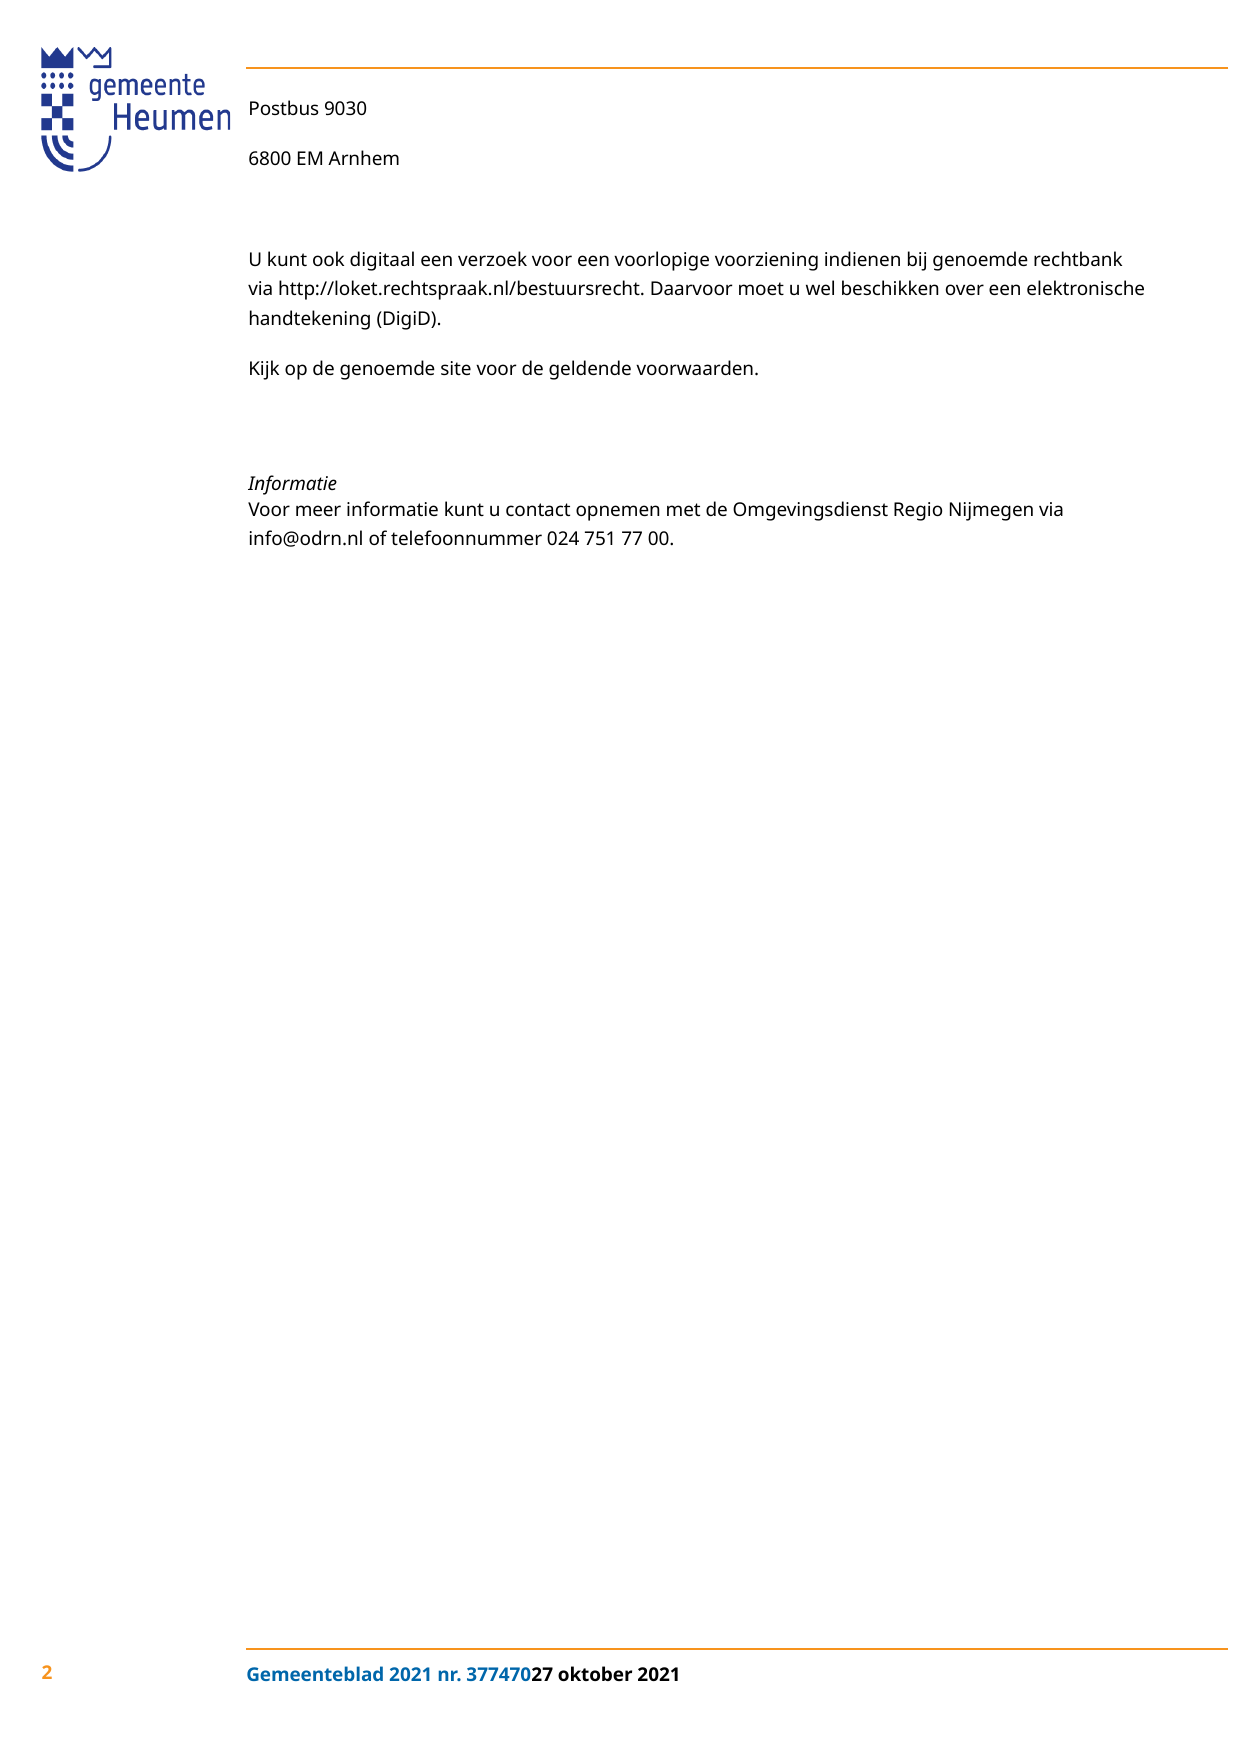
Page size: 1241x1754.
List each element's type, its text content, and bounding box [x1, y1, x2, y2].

text Informatie [248, 470, 1152, 496]
picture [41, 47, 231, 172]
text U kunt ook digitaal een verzoek voor een voorlopige voorziening indienen bij genoemde rechtbank via http://loket.rechtspraak.nl/bestuursrecht. Daarvoor moet u wel beschikken over een elektronische handtekening (DigiD). [248, 246, 1152, 331]
text Kijk op de genoemde site voor de geldende voorwaarden. [248, 356, 1152, 381]
text Postbus 9030 [248, 95, 1152, 121]
text Voor meer informatie kunt u contact opnemen met de Omgevingsdienst Regio Nijmegen via info@odrn.nl of telefoonnummer 024 751 77 00. [248, 496, 1152, 551]
text 6800 EM Arnhem [248, 145, 1152, 171]
